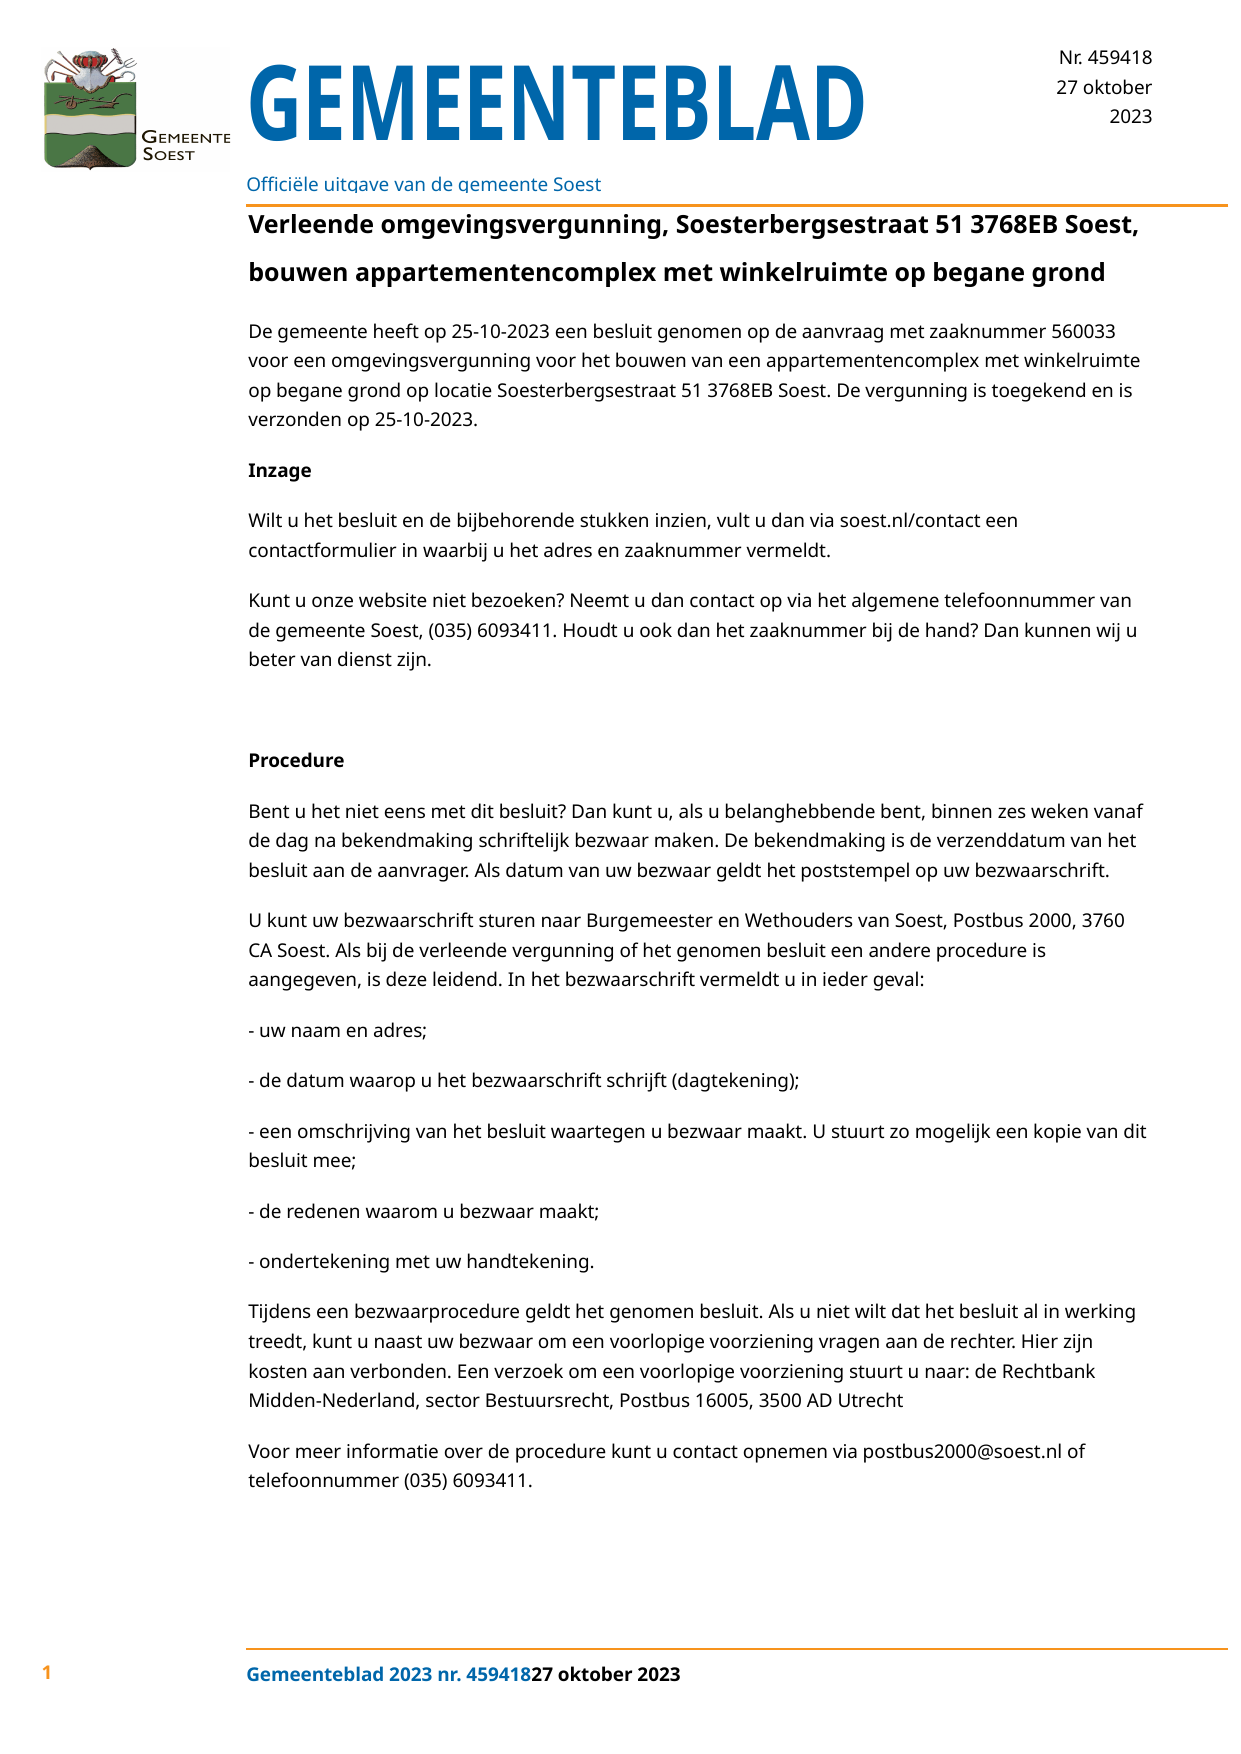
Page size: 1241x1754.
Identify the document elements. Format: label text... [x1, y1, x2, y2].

text U kunt uw bezwaarschrift sturen naar Burgemeester en Wethouders van Soest, Postbus 2000, 3760 CA Soest. Als bij de verleende vergunning of het genomen besluit een andere procedure is aangegeven, is deze leidend. In het bezwaarschrift vermeldt u in ieder geval: [248, 907, 1152, 992]
text - de datum waarop u het bezwaarschrift schrijft (dagtekening); [248, 1067, 1152, 1093]
text Kunt u onze website niet bezoeken? Neemt u dan contact op via het algemene telefoonnummer van de gemeente Soest, (035) 6093411. Houdt u ook dan het zaaknummer bij de hand? Dan kunnen wij u beter van dienst zijn. [248, 587, 1152, 672]
text Wilt u het besluit en de bijbehorende stukken inzien, vult u dan via soest.nl/contact een contactformulier in waarbij u het adres en zaaknummer vermeldt. [248, 507, 1152, 563]
text - een omschrijving van het besluit waartegen u bezwaar maakt. U stuurt zo mogelijk een kopie van dit besluit mee; [248, 1118, 1152, 1173]
text Tijdens een bezwaarprocedure geldt het genomen besluit. Als u niet wilt dat het besluit al in werking treedt, kunt u naast uw bezwaar om een voorlopige voorziening vragen aan de rechter. Hier zijn kosten aan verbonden. Een verzoek om een voorlopige voorziening stuurt u naar: de Rechtbank Midden-Nederland, sector Bestuursrecht, Postbus 16005, 3500 AD Utrecht [248, 1299, 1152, 1413]
text Voor meer informatie over de procedure kunt u contact opnemen via postbus2000@soest.nl of telefoonnummer (035) 6093411. [248, 1438, 1152, 1493]
picture [41, 47, 231, 172]
text - de redenen waarom u bezwaar maakt; [248, 1198, 1152, 1224]
text Procedure [248, 747, 1152, 773]
text Inzage [248, 457, 1152, 483]
text - uw naam en adres; [248, 1017, 1152, 1043]
text - ondertekening met uw handtekening. [248, 1248, 1152, 1274]
text Verleende omgevingsvergunning, Soesterbergsestraat 51 3768EB Soest, bouwen appartementencomplex met winkelruimte op begane grond [248, 207, 1152, 288]
text Bent u het niet eens met dit besluit? Dan kunt u, als u belanghebbende bent, binnen zes weken vanaf de dag na bekendmaking schriftelijk bezwaar maken. De bekendmaking is de verzenddatum van het besluit aan de aanvrager. Als datum van uw bezwaar geldt het poststempel op uw bezwaarschrift. [248, 798, 1152, 883]
text De gemeente heeft op 25-10-2023 een besluit genomen op de aanvraag met zaaknummer 560033 voor een omgevingsvergunning voor het bouwen van een appartementencomplex met winkelruimte op begane grond op locatie Soesterbergsestraat 51 3768EB Soest. De vergunning is toegekend en is verzonden op 25-10-2023. [248, 318, 1152, 432]
